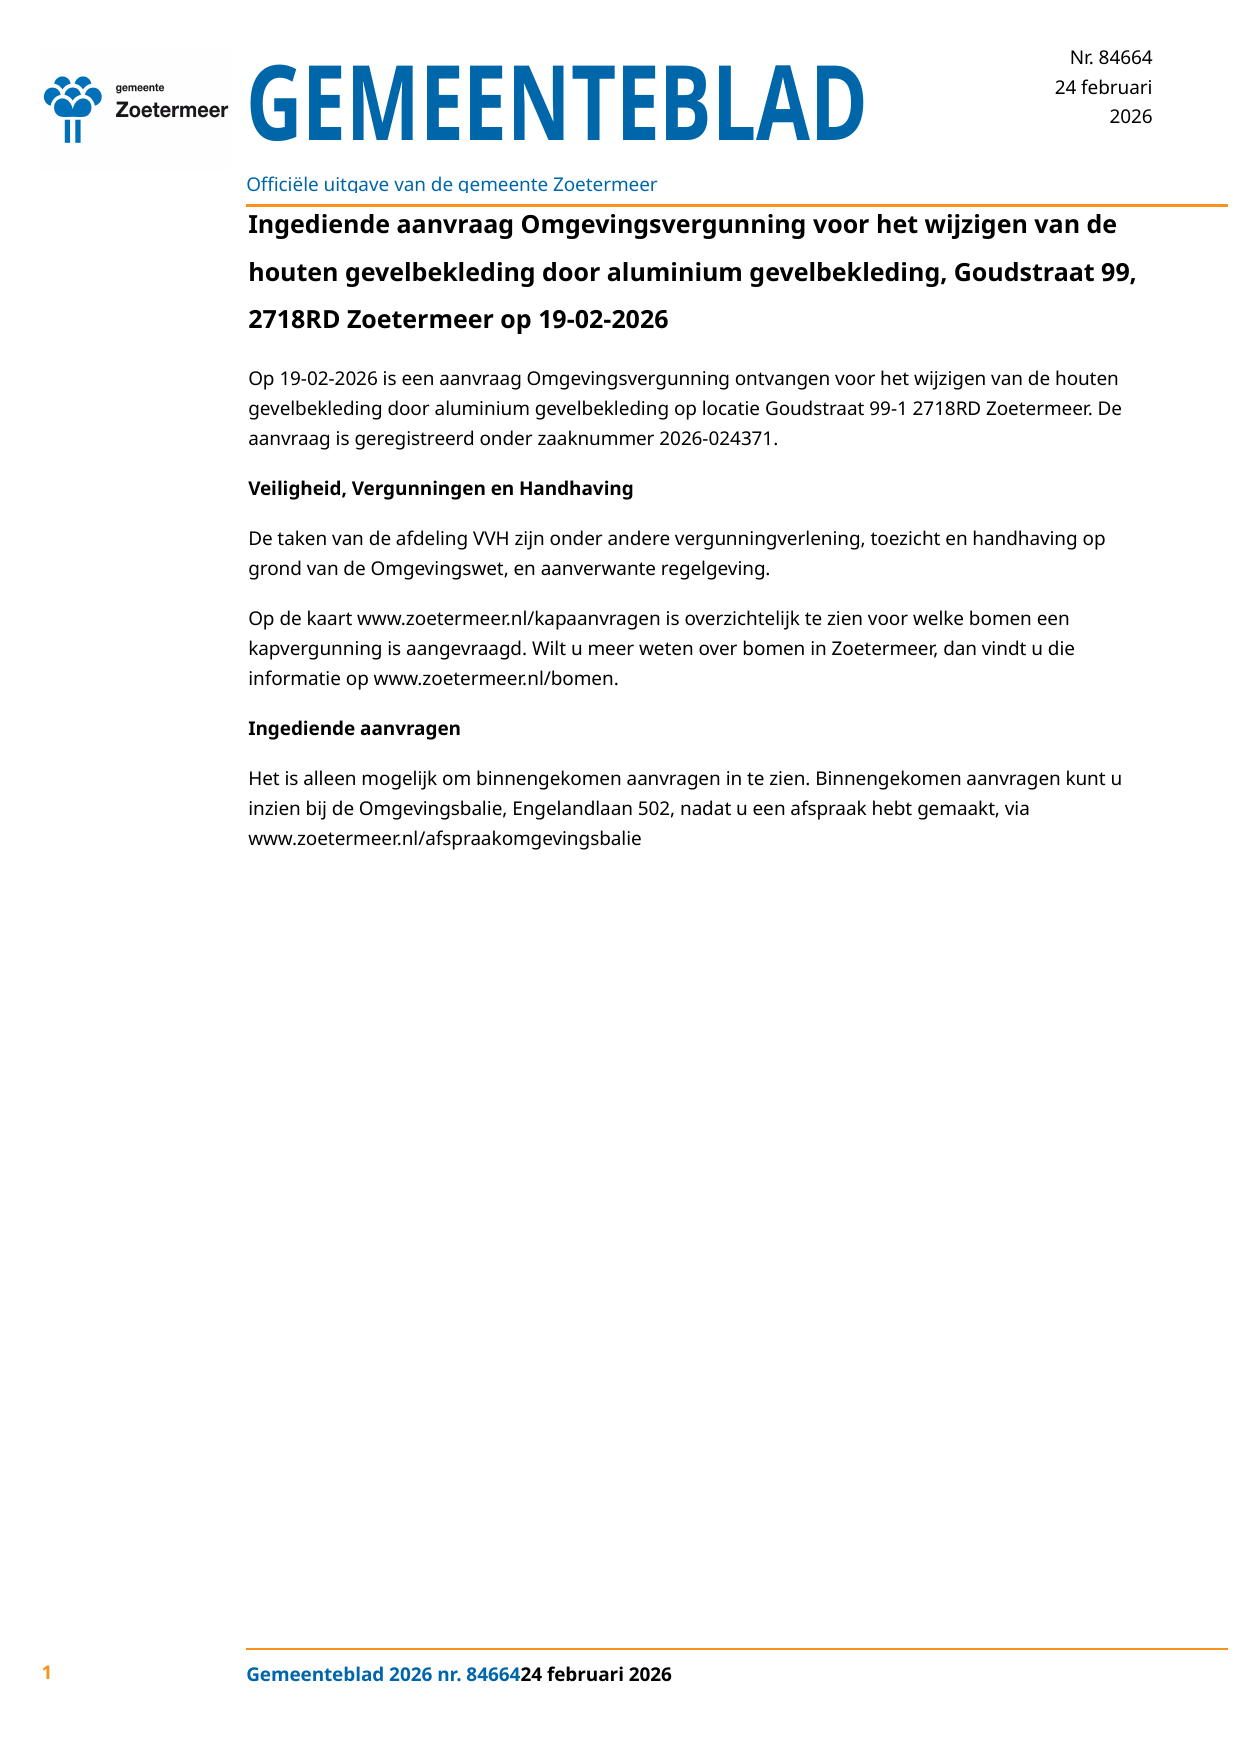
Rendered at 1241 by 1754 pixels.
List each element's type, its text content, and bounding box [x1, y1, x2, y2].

text De taken van de afdeling VVH zijn onder andere vergunningverlening, toezicht en handhaving op grond van de Omgevingswet, en aanverwante regelgeving. [248, 526, 1152, 581]
text Veiligheid, Vergunningen en Handhaving [248, 475, 1152, 501]
text Het is alleen mogelijk om binnengekomen aanvragen in te zien. Binnengekomen aanvragen kunt u inzien bij de Omgevingsbalie, Engelandlaan 502, nadat u een afspraak hebt gemaakt, via www.zoetermeer.nl/afspraakomgevingsbalie [248, 766, 1152, 850]
picture [41, 47, 231, 172]
text Ingediende aanvraag Omgevingsvergunning voor het wijzigen van de houten gevelbekleding door aluminium gevelbekleding, Goudstraat 99, 2718RD Zoetermeer op 19-02-2026 [248, 207, 1152, 336]
text Op de kaart www.zoetermeer.nl/kapaanvragen is overzichtelijk te zien voor welke bomen een kapvergunning is aangevraagd. Wilt u meer weten over bomen in Zoetermeer, dan vindt u die informatie op www.zoetermeer.nl/bomen. [248, 606, 1152, 690]
text Op 19-02-2026 is een aanvraag Omgevingsvergunning ontvangen voor het wijzigen van de houten gevelbekleding door aluminium gevelbekleding op locatie Goudstraat 99-1 2718RD Zoetermeer. De aanvraag is geregistreerd onder zaaknummer 2026-024371. [248, 366, 1152, 450]
text Ingediende aanvragen [248, 715, 1152, 741]
